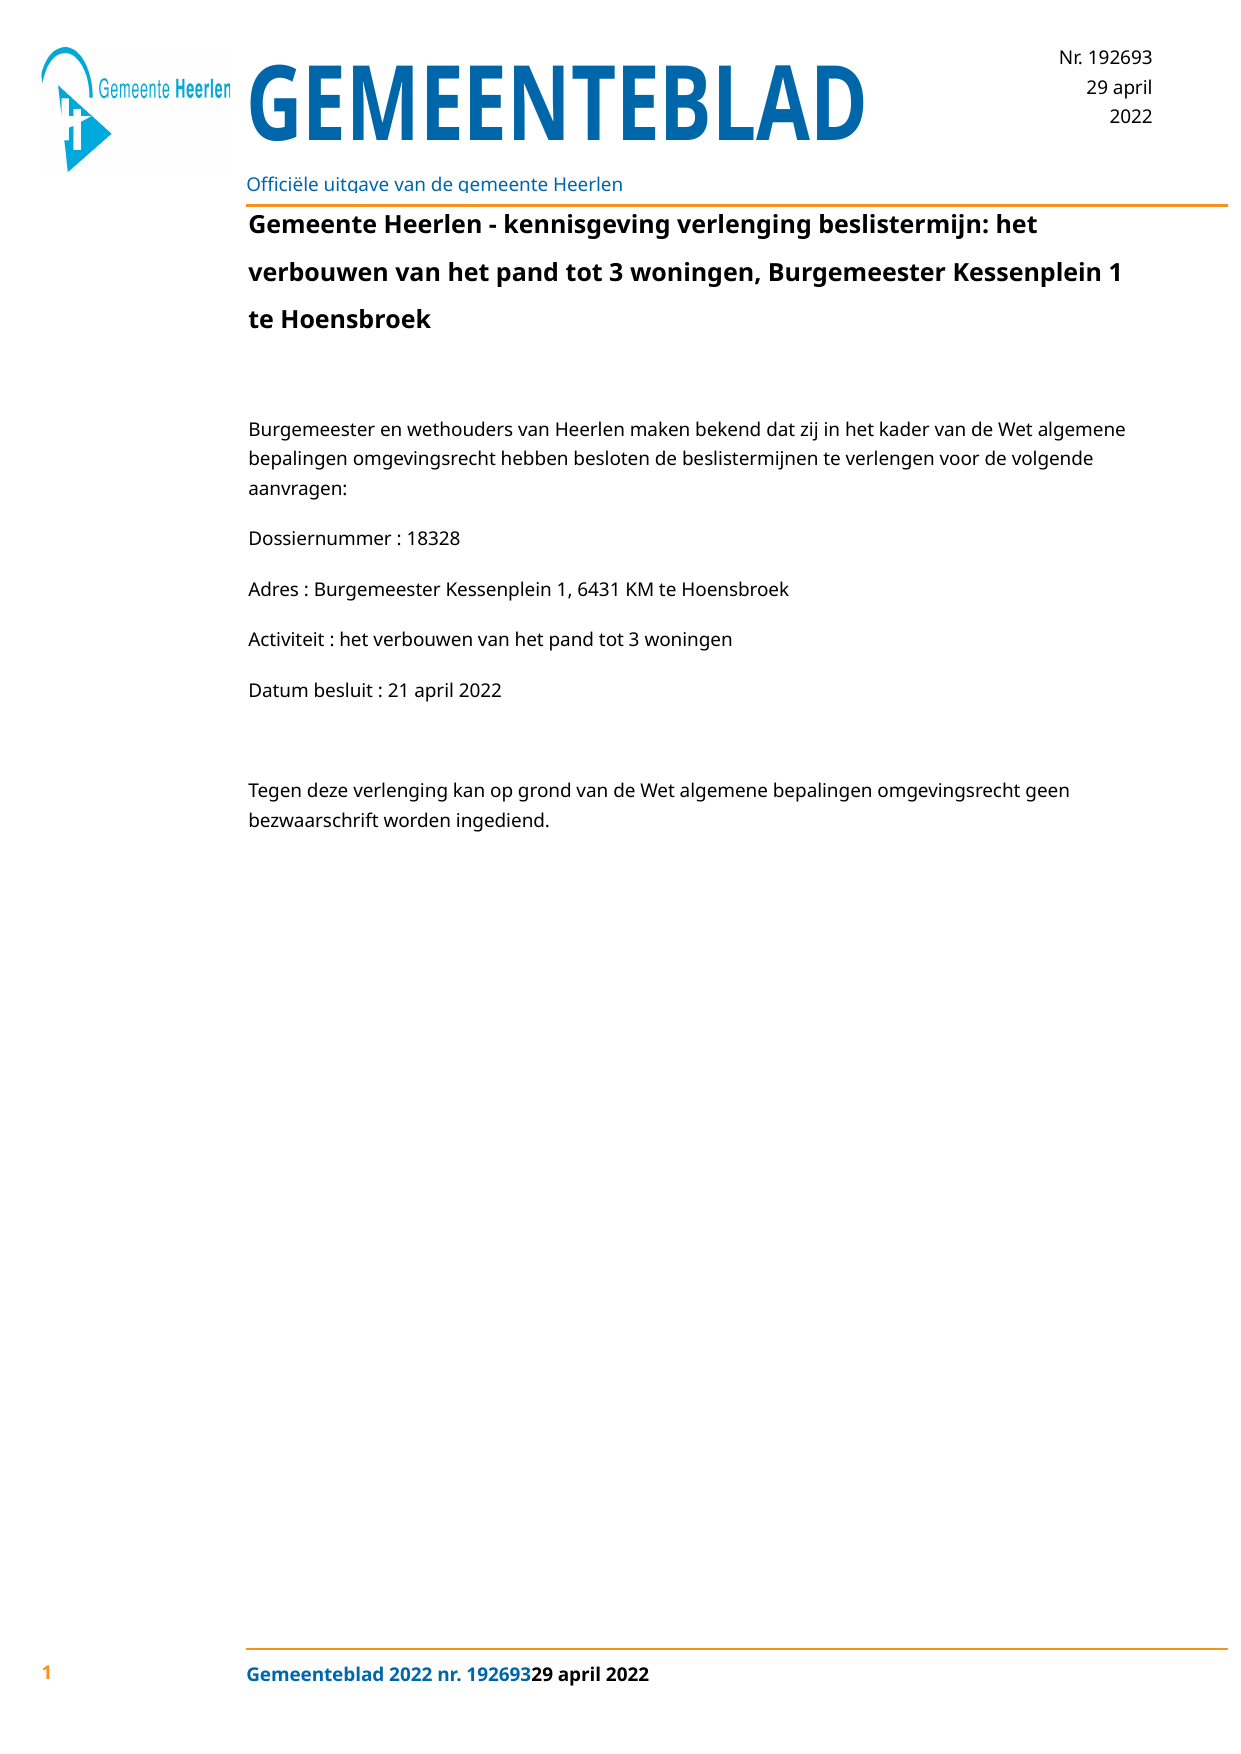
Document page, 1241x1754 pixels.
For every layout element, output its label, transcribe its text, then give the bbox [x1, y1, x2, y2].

text Tegen deze verlenging kan op grond van de Wet algemene bepalingen omgevingsrecht geen bezwaarschrift worden ingediend. [248, 778, 1152, 833]
picture [41, 47, 59, 70]
text Activiteit : het verbouwen van het pand tot 3 woningen [248, 626, 1152, 652]
text Burgemeester en wethouders van Heerlen maken bekend dat zij in het kader van de Wet algemene bepalingen omgevingsrecht hebben besloten de beslistermijnen te verlengen voor de volgende aanvragen: [248, 416, 1152, 501]
text Datum besluit : 21 april 2022 [248, 677, 1152, 702]
picture [41, 47, 231, 172]
text Adres : Burgemeester Kessenplein 1, 6431 KM te Hoensbroek [248, 576, 1152, 602]
text Dossiernummer : 18328 [248, 526, 1152, 551]
text Gemeente Heerlen - kennisgeving verlenging beslistermijn: het verbouwen van het pand tot 3 woningen, Burgemeester Kessenplein 1 te Hoensbroek [248, 207, 1152, 336]
